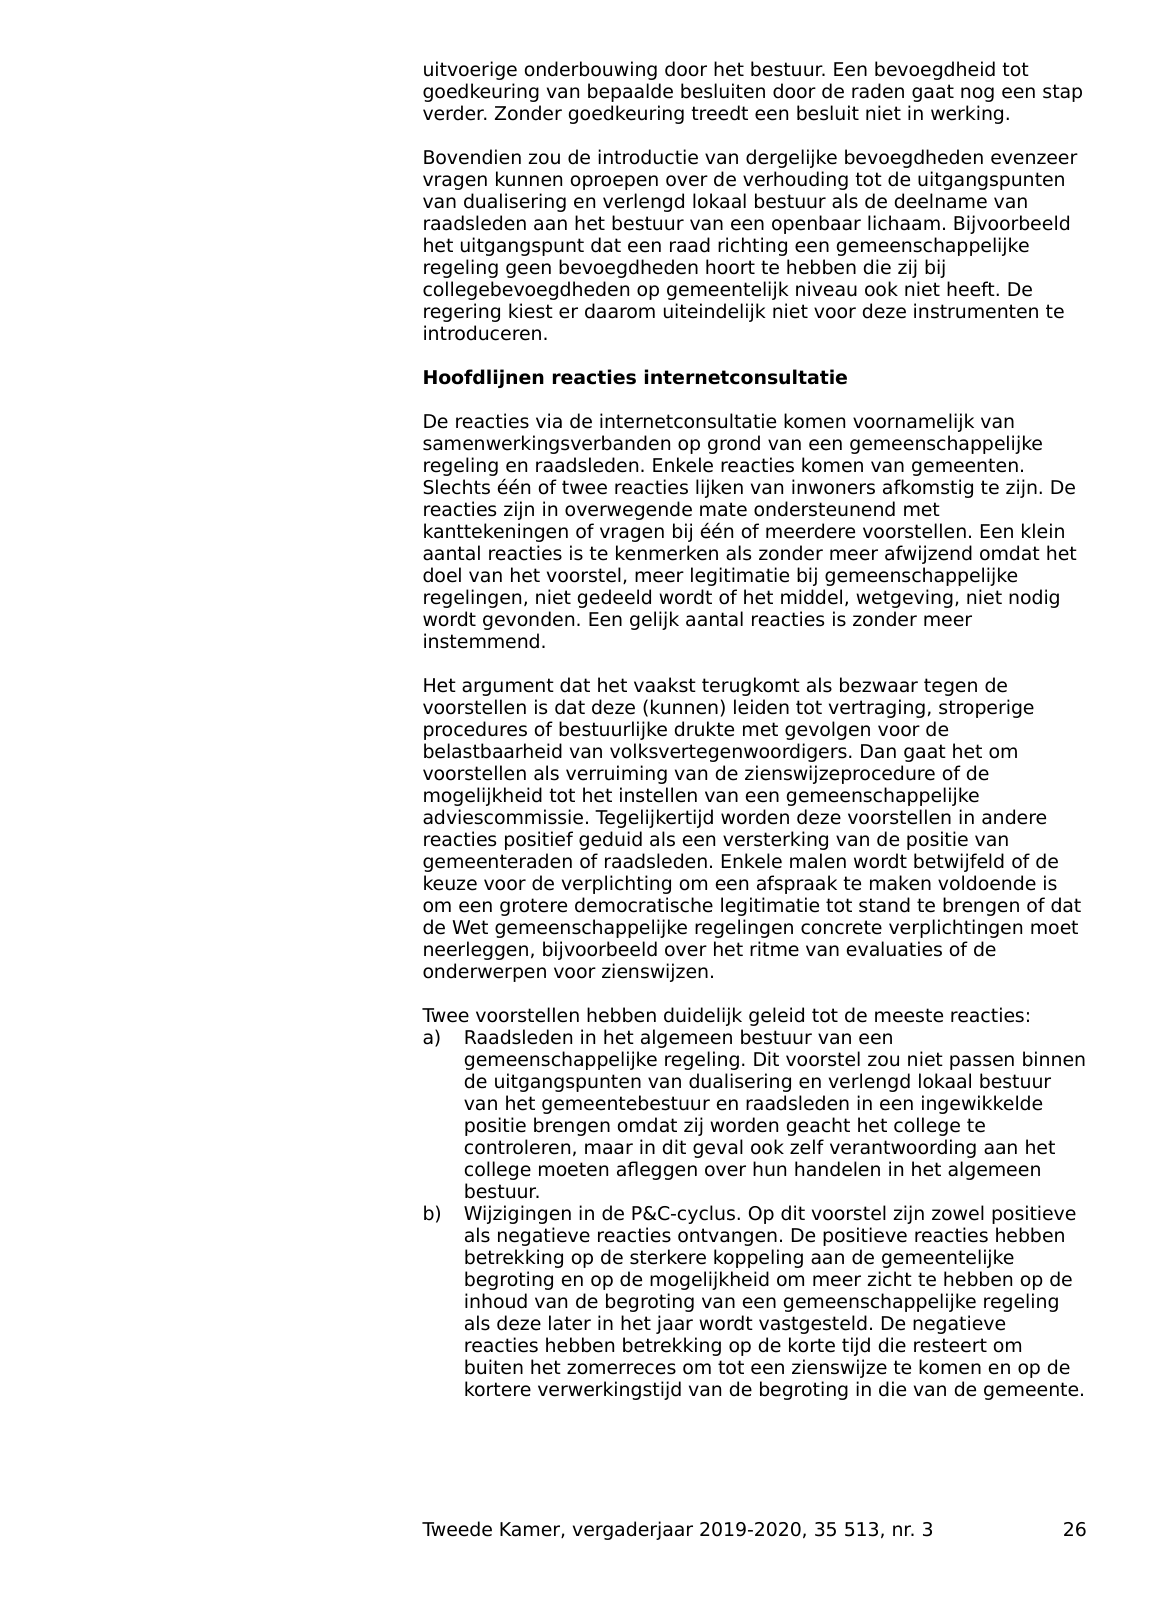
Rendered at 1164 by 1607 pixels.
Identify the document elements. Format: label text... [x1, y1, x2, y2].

text Het argument dat het vaakst terugkomt als bezwaar tegen de voorstellen is dat deze (kunnen) leiden tot vertraging, stroperige procedures of bestuurlijke drukte met gevolgen voor de belastbaarheid van volksvertegenwoordigers. Dan gaat het om voorstellen als verruiming van de zienswijzeprocedure of de mogelijkheid tot het instellen van een gemeenschappelijke adviescommissie. Tegelijkertijd worden deze voorstellen in andere reacties positief geduid als een versterking van de positie van gemeenteraden of raadsleden. Enkele malen wordt betwijfeld of de keuze voor de verplichting om een afspraak te maken voldoende is om een grotere democratische legitimatie tot stand te brengen of dat de Wet gemeenschappelijke regelingen concrete verplichtingen moet neerleggen, bijvoorbeeld over het ritme van evaluaties of de onderwerpen voor zienswijzen. [422, 675, 1087, 983]
text De reacties via de internetconsultatie komen voornamelijk van samenwerkingsverbanden op grond van een gemeenschappelijke regeling en raadsleden. Enkele reacties komen van gemeenten. Slechts één of twee reacties lijken van inwoners afkomstig te zijn. De reacties zijn in overwegende mate ondersteunend met kanttekeningen of vragen bij één of meerdere voorstellen. Een klein aantal reacties is te kenmerken als zonder meer afwijzend omdat het doel van het voorstel, meer legitimatie bij gemeenschappelijke regelingen, niet gedeeld wordt of het middel, wetgeving, niet nodig wordt gevonden. Een gelijk aantal reacties is zonder meer instemmend. [422, 411, 1087, 653]
text b) Wijzigingen in de P&C-cyclus. Op dit voorstel zijn zowel positieve als negatieve reacties ontvangen. De positieve reacties hebben betrekking op de sterkere koppeling aan de gemeentelijke begroting en op de mogelijkheid om meer zicht te hebben op de inhoud van de begroting van een gemeenschappelijke regeling als deze later in het jaar wordt vastgesteld. De negatieve reacties hebben betrekking op de korte tijd die resteert om buiten het zomerreces om tot een zienswijze te komen en op de kortere verwerkingstijd van de begroting in die van de gemeente. [422, 1203, 1087, 1401]
subtitle Hoofdlijnen reacties internetconsultatie [422, 367, 1087, 389]
text Twee voorstellen hebben duidelijk geleid tot de meeste reacties: [422, 1005, 1087, 1027]
text a) Raadsleden in het algemeen bestuur van een gemeenschappelijke regeling. Dit voorstel zou niet passen binnen de uitgangspunten van dualisering en verlengd lokaal bestuur van het gemeentebestuur en raadsleden in een ingewikkelde positie brengen omdat zij worden geacht het college te controleren, maar in dit geval ook zelf verantwoording aan het college moeten afleggen over hun handelen in het algemeen bestuur. [422, 1027, 1087, 1203]
text Bovendien zou de introductie van dergelijke bevoegdheden evenzeer vragen kunnen oproepen over de verhouding tot de uitgangspunten van dualisering en verlengd lokaal bestuur als de deelname van raadsleden aan het bestuur van een openbaar lichaam. Bijvoorbeeld het uitgangspunt dat een raad richting een gemeenschappelijke regeling geen bevoegdheden hoort te hebben die zij bij collegebevoegdheden op gemeentelijk niveau ook niet heeft. De regering kiest er daarom uiteindelijk niet voor deze instrumenten te introduceren. [422, 147, 1087, 345]
text uitvoerige onderbouwing door het bestuur. Een bevoegdheid tot goedkeuring van bepaalde besluiten door de raden gaat nog een stap verder. Zonder goedkeuring treedt een besluit niet in werking. [422, 59, 1087, 125]
